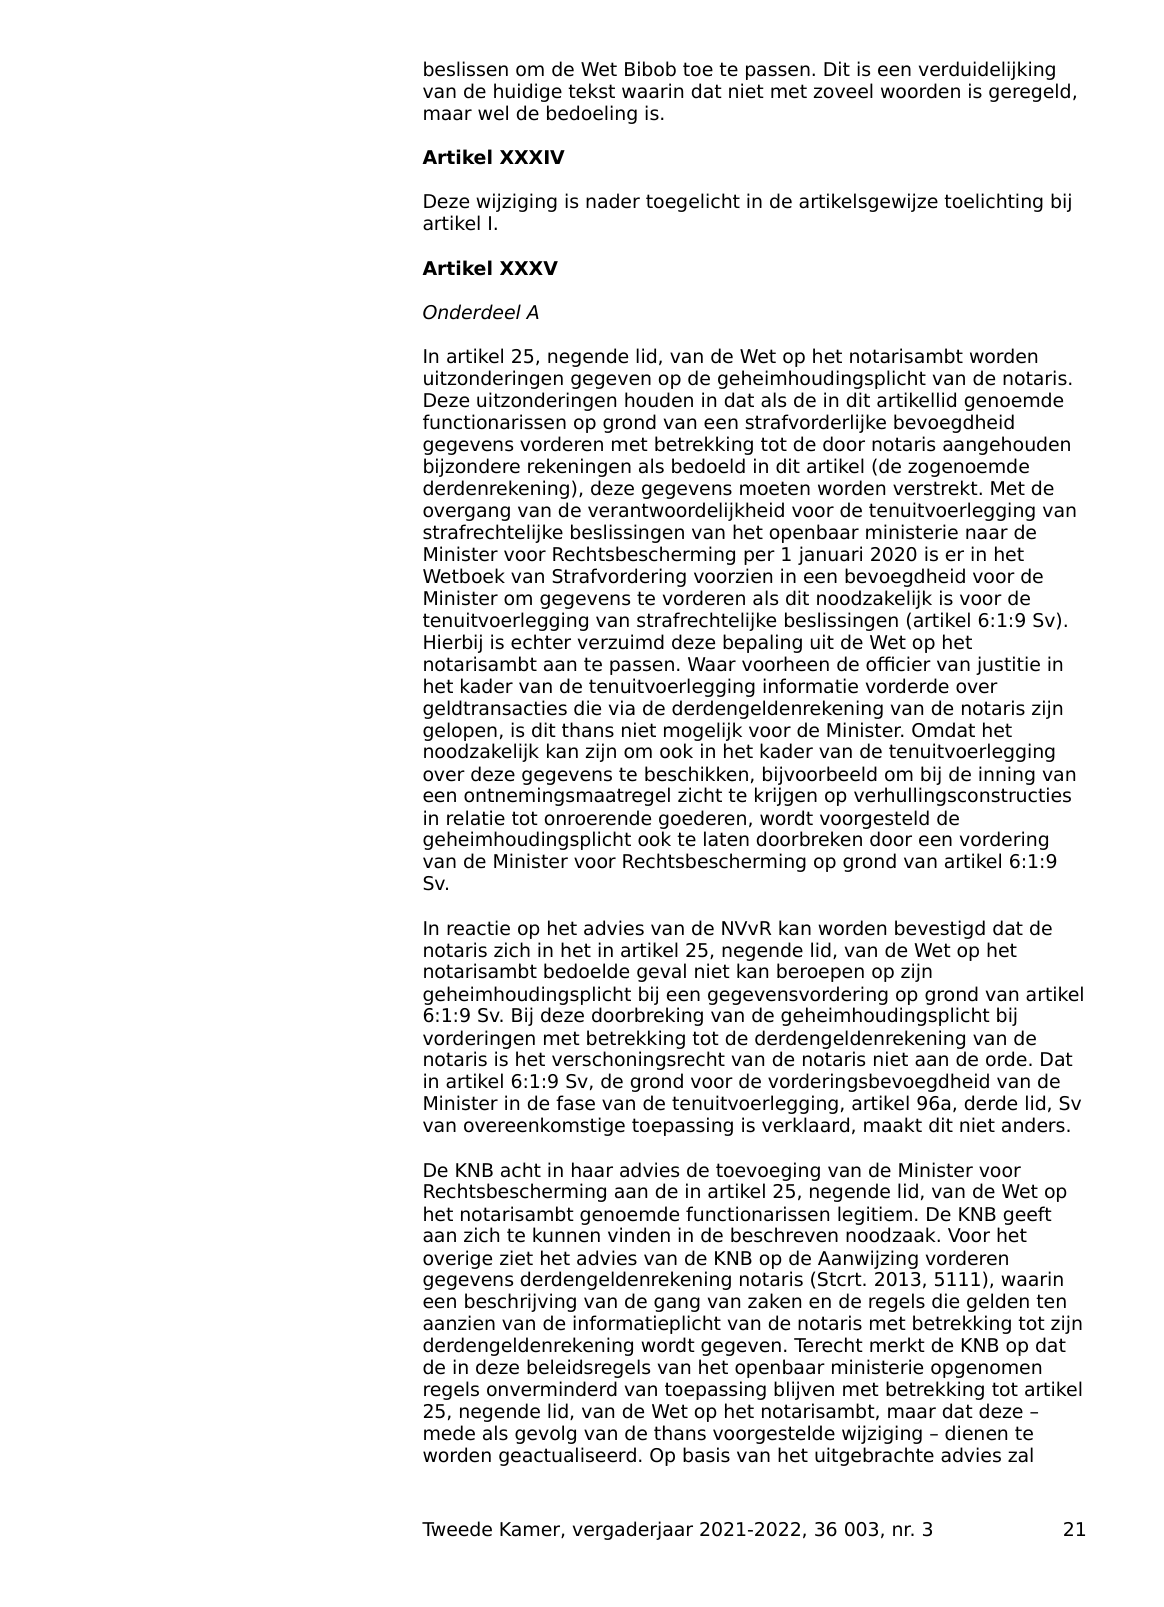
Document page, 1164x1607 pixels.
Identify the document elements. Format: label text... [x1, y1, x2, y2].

text beslissen om de Wet Bibob toe te passen. Dit is een verduidelijking van de huidige tekst waarin dat niet met zoveel woorden is geregeld, maar wel de bedoeling is. [422, 59, 1087, 125]
subtitle Artikel XXXIV [422, 147, 1087, 169]
text In artikel 25, negende lid, van de Wet op het notarisambt worden uitzonderingen gegeven op de geheimhoudingsplicht van de notaris. Deze uitzonderingen houden in dat als de in dit artikellid genoemde functionarissen op grond van een strafvorderlijke bevoegdheid gegevens vorderen met betrekking tot de door notaris aangehouden bijzondere rekeningen als bedoeld in dit artikel (de zogenoemde derdenrekening), deze gegevens moeten worden verstrekt. Met de overgang van de verantwoordelijkheid voor de tenuitvoerlegging van strafrechtelijke beslissingen van het openbaar ministerie naar de Minister voor Rechtsbescherming per 1 januari 2020 is er in het Wetboek van Strafvordering voorzien in een bevoegdheid voor de Minister om gegevens te vorderen als dit noodzakelijk is voor de tenuitvoerlegging van strafrechtelijke beslissingen (artikel 6:1:9 Sv). Hierbij is echter verzuimd deze bepaling uit de Wet op het notarisambt aan te passen. Waar voorheen de officier van justitie in het kader van de tenuitvoerlegging informatie vorderde over geldtransacties die via de derdengeldenrekening van de notaris zijn gelopen, is dit thans niet mogelijk voor de Minister. Omdat het noodzakelijk kan zijn om ook in het kader van de tenuitvoerlegging over deze gegevens te beschikken, bijvoorbeeld om bij de inning van een ontnemingsmaatregel zicht te krijgen op verhullingsconstructies in relatie tot onroerende goederen, wordt voorgesteld de geheimhoudingsplicht ook te laten doorbreken door een vordering van de Minister voor Rechtsbescherming op grond van artikel 6:1:9 Sv. [422, 346, 1087, 895]
subtitle Onderdeel A [422, 302, 1087, 324]
text De KNB acht in haar advies de toevoeging van de Minister voor Rechtsbescherming aan de in artikel 25, negende lid, van de Wet op het notarisambt genoemde functionarissen legitiem. De KNB geeft aan zich te kunnen vinden in de beschreven noodzaak. Voor het overige ziet het advies van de KNB op de Aanwijzing vorderen gegevens derdengeldenrekening notaris (Stcrt. 2013, 5111), waarin een beschrijving van de gang van zaken en de regels die gelden ten aanzien van de informatieplicht van de notaris met betrekking tot zijn derdengeldenrekening wordt gegeven. Terecht merkt de KNB op dat de in deze beleidsregels van het openbaar ministerie opgenomen regels onverminderd van toepassing blijven met betrekking tot artikel 25, negende lid, van de Wet op het notarisambt, maar dat deze – mede als gevolg van de thans voorgestelde wijziging – dienen te worden geactualiseerd. Op basis van het uitgebrachte advies zal [422, 1159, 1087, 1467]
text In reactie op het advies van de NVvR kan worden bevestigd dat de notaris zich in het in artikel 25, negende lid, van de Wet op het notarisambt bedoelde geval niet kan beroepen op zijn geheimhoudingsplicht bij een gegevensvordering op grond van artikel 6:1:9 Sv. Bij deze doorbreking van de geheimhoudingsplicht bij vorderingen met betrekking tot de derdengeldenrekening van de notaris is het verschoningsrecht van de notaris niet aan de orde. Dat in artikel 6:1:9 Sv, de grond voor de vorderingsbevoegdheid van de Minister in de fase van de tenuitvoerlegging, artikel 96a, derde lid, Sv van overeenkomstige toepassing is verklaard, maakt dit niet anders. [422, 917, 1087, 1137]
text Deze wijziging is nader toegelicht in de artikelsgewijze toelichting bij artikel I. [422, 191, 1087, 235]
subtitle Artikel XXXV [422, 257, 1087, 279]
